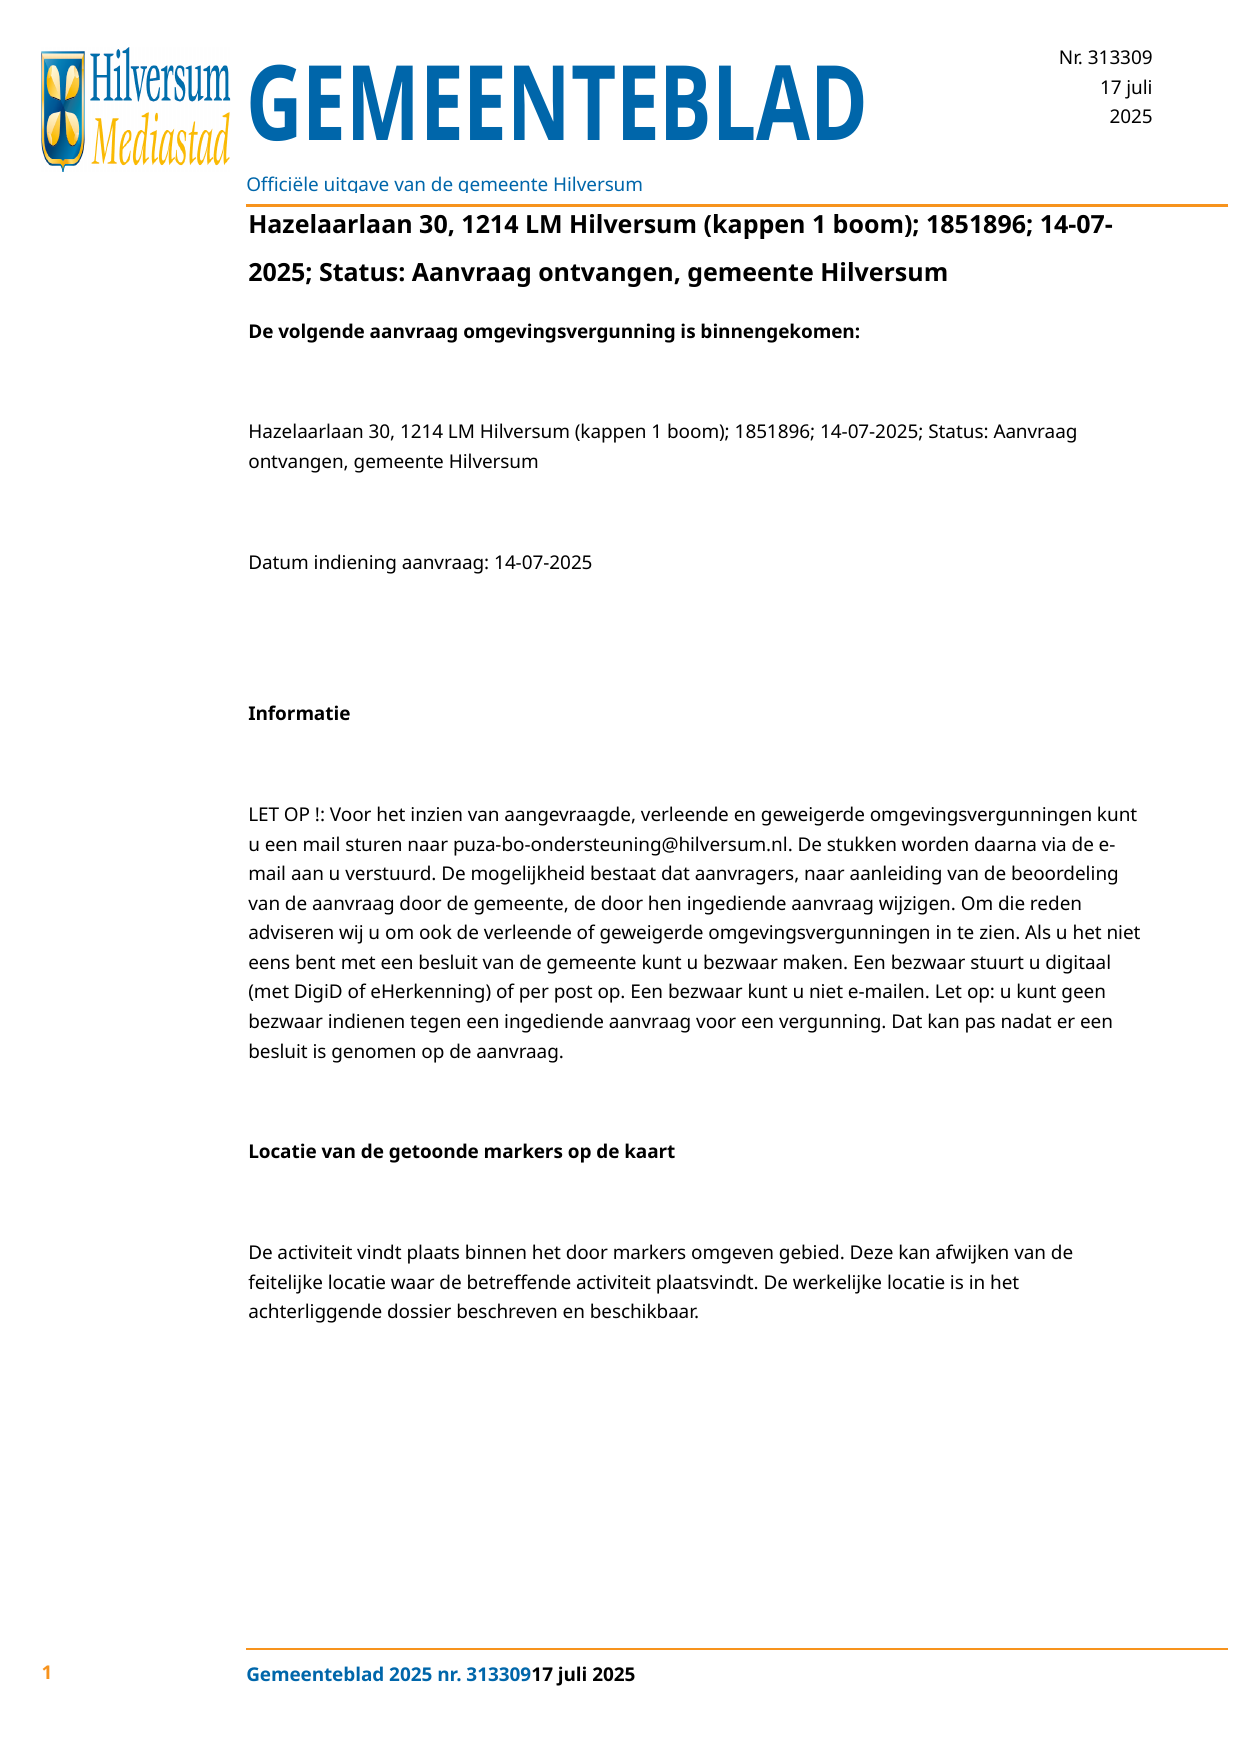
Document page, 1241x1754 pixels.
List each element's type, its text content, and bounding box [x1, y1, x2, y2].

text Informatie [248, 700, 1152, 726]
text Locatie van de getoonde markers op de kaart [248, 1139, 1152, 1164]
text Hazelaarlaan 30, 1214 LM Hilversum (kappen 1 boom); 1851896; 14-07-2025; Status: Aanvraag ontvangen, gemeente Hilversum [248, 207, 1152, 288]
picture [41, 47, 231, 172]
text Datum indiening aanvraag: 14-07-2025 [248, 549, 1152, 575]
text De volgende aanvraag omgevingsvergunning is binnengekomen: [248, 318, 1152, 344]
text De activiteit vindt plaats binnen het door markers omgeven gebied. Deze kan afwijken van de feitelijke locatie waar de betreffende activiteit plaatsvindt. De werkelijke locatie is in het achterliggende dossier beschreven en beschikbaar. [248, 1239, 1152, 1324]
text LET OP !: Voor het inzien van aangevraagde, verleende en geweigerde omgevingsvergunningen kunt u een mail sturen naar puza-bo-ondersteuning@hilversum.nl. De stukken worden daarna via de e-mail aan u verstuurd. De mogelijkheid bestaat dat aanvragers, naar aanleiding van de beoordeling van de aanvraag door de gemeente, de door hen ingediende aanvraag wijzigen. Om die reden adviseren wij u om ook de verleende of geweigerde omgevingsvergunningen in te zien. Als u het niet eens bent met een besluit van de gemeente kunt u bezwaar maken. Een bezwaar stuurt u digitaal (met DigiD of eHerkenning) of per post op. Een bezwaar kunt u niet e-mailen. Let op: u kunt geen bezwaar indienen tegen een ingediende aanvraag voor een vergunning. Dat kan pas nadat er een besluit is genomen op de aanvraag. [248, 801, 1152, 1064]
text Hazelaarlaan 30, 1214 LM Hilversum (kappen 1 boom); 1851896; 14-07-2025; Status: Aanvraag ontvangen, gemeente Hilversum [248, 419, 1152, 474]
